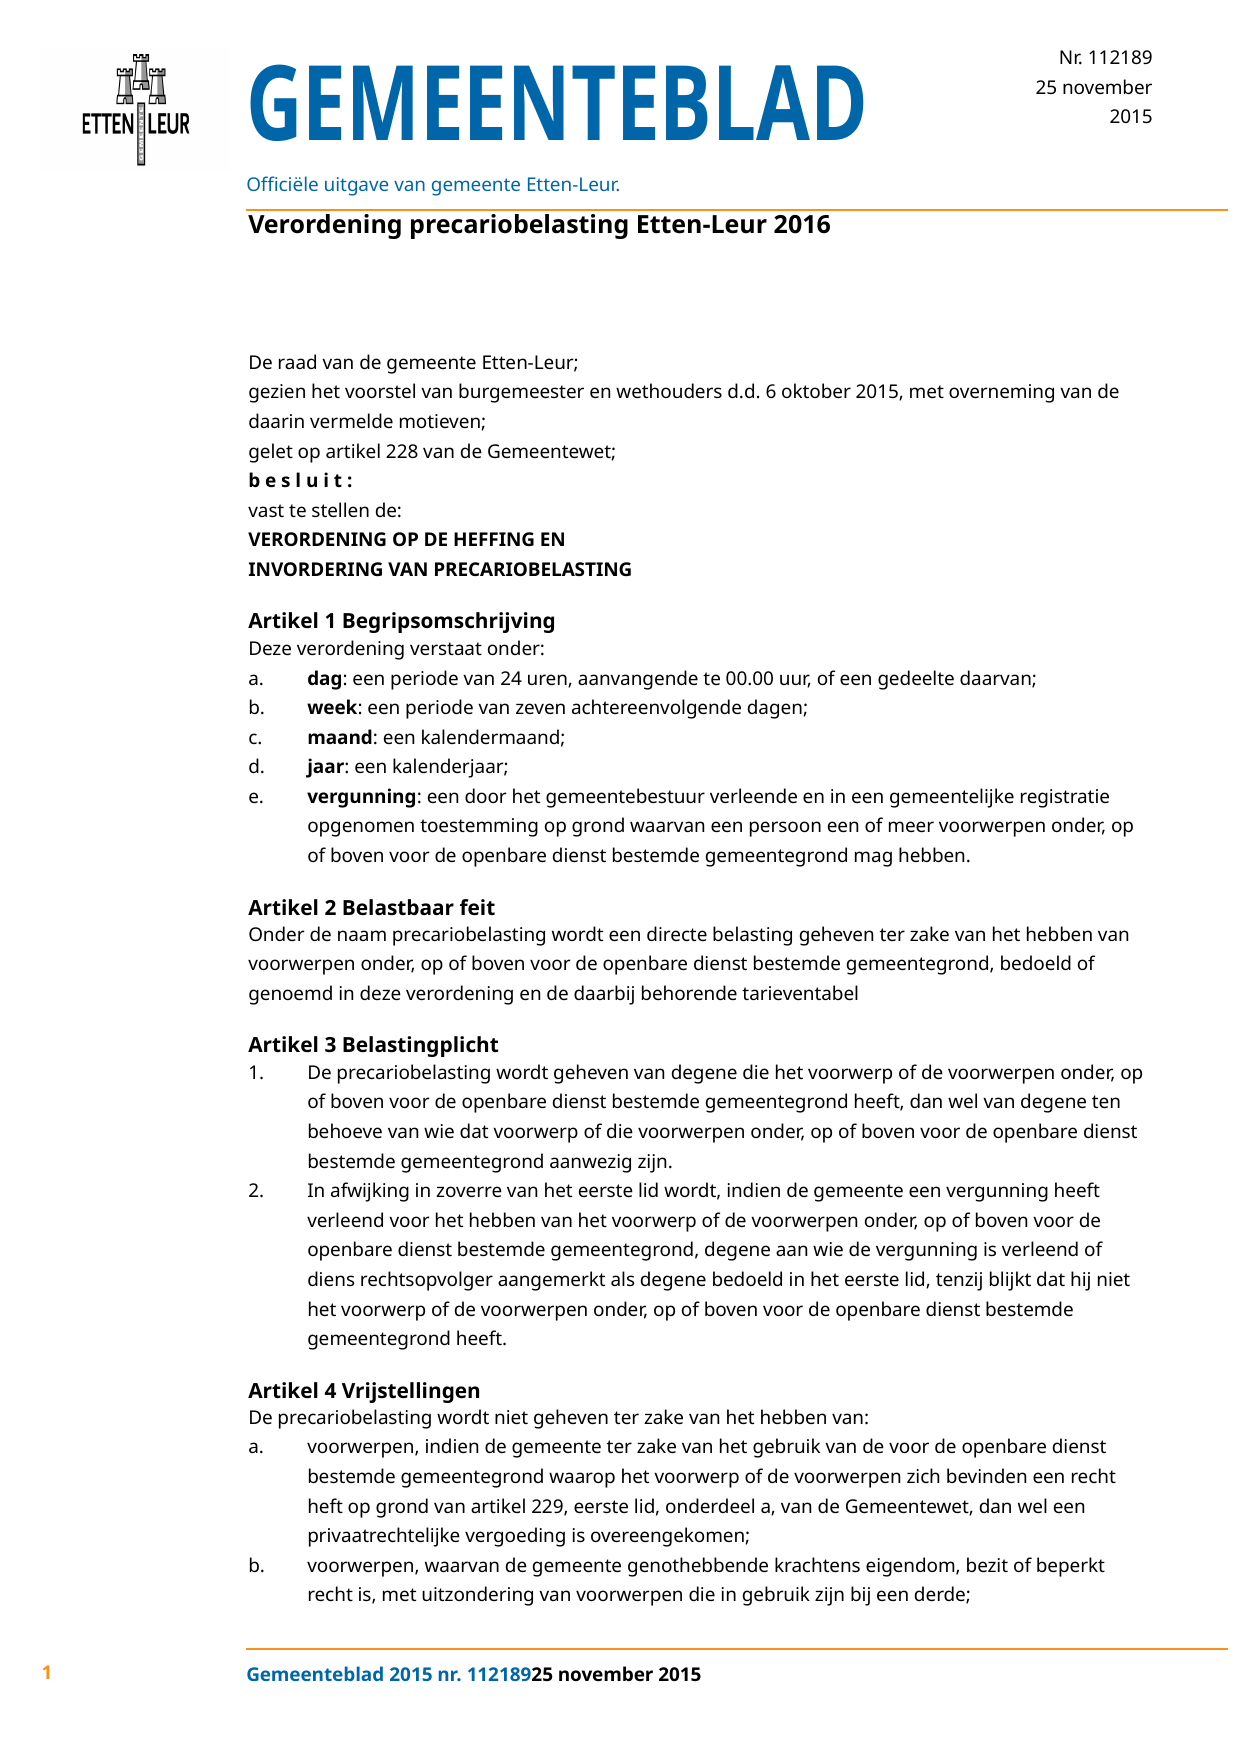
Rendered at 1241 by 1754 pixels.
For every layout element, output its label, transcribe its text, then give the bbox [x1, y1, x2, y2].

text gelet op artikel 228 van de Gemeentewet; [248, 438, 1152, 464]
list week: een periode van zeven achtereenvolgende dagen; [248, 694, 1152, 720]
text INVORDERING VAN PRECARIOBELASTING [248, 556, 1152, 582]
text Artikel 1 Begripsomschrijving [248, 607, 1152, 635]
list dag: een periode van 24 uren, aanvangende te 00.00 uur, of een gedeelte daarvan; [248, 665, 1152, 690]
text VERORDENING OP DE HEFFING EN [248, 527, 1152, 552]
text b e s l u i t : [248, 467, 1152, 493]
list De precariobelasting wordt geheven van degene die het voorwerp of de voorwerpen onder, op of boven voor de openbare dienst bestemde gemeentegrond heeft, dan wel van degene ten behoeve van wie dat voorwerp of die voorwerpen onder, op of boven voor de openbare dienst bestemde gemeentegrond aanwezig zijn. [248, 1059, 1152, 1173]
text Artikel 3 Belastingplicht [248, 1031, 1152, 1059]
text vast te stellen de: [248, 497, 1152, 523]
list In afwijking in zoverre van het eerste lid wordt, indien de gemeente een vergunning heeft verleend voor het hebben van het voorwerp of de voorwerpen onder, op of boven voor de openbare dienst bestemde gemeentegrond, degene aan wie de vergunning is verleend of diens rechtsopvolger aangemerkt als degene bedoeld in het eerste lid, tenzij blijkt dat hij niet het voorwerp of de voorwerpen onder, op of boven voor de openbare dienst bestemde gemeentegrond heeft. [248, 1177, 1152, 1351]
text gezien het voorstel van burgemeester en wethouders d.d. 6 oktober 2015, met overneming van de daarin vermelde motieven; [248, 379, 1152, 434]
text De raad van de gemeente Etten-Leur; [248, 349, 1152, 375]
text Artikel 4 Vrijstellingen [248, 1376, 1152, 1404]
text Artikel 2 Belastbaar feit [248, 893, 1152, 921]
text De precariobelasting wordt niet geheven ter zake van het hebben van: [248, 1404, 1152, 1430]
text Deze verordening verstaat onder: [248, 635, 1152, 661]
picture [41, 47, 231, 172]
list maand: een kalendermaand; [248, 724, 1152, 749]
list jaar: een kalenderjaar; [248, 753, 1152, 779]
list voorwerpen, waarvan de gemeente genothebbende krachtens eigendom, bezit of beperkt recht is, met uitzondering van voorwerpen die in gebruik zijn bij een derde; [248, 1552, 1152, 1607]
text Onder de naam precariobelasting wordt een directe belasting geheven ter zake van het hebben van voorwerpen onder, op of boven voor de openbare dienst bestemde gemeentegrond, bedoeld of genoemd in deze verordening en de daarbij behorende tarieventabel [248, 921, 1152, 1006]
text Verordening precariobelasting Etten-Leur 2016 [248, 211, 1152, 241]
list voorwerpen, indien de gemeente ter zake van het gebruik van de voor de openbare dienst bestemde gemeentegrond waarop het voorwerp of de voorwerpen zich bevinden een recht heft op grond van artikel 229, eerste lid, onderdeel a, van de Gemeentewet, dan wel een privaatrechtelijke vergoeding is overeengekomen; [248, 1434, 1152, 1548]
list vergunning: een door het gemeentebestuur verleende en in een gemeentelijke registratie opgenomen toestemming op grond waarvan een persoon een of meer voorwerpen onder, op of boven voor de openbare dienst bestemde gemeentegrond mag hebben. [248, 783, 1152, 868]
